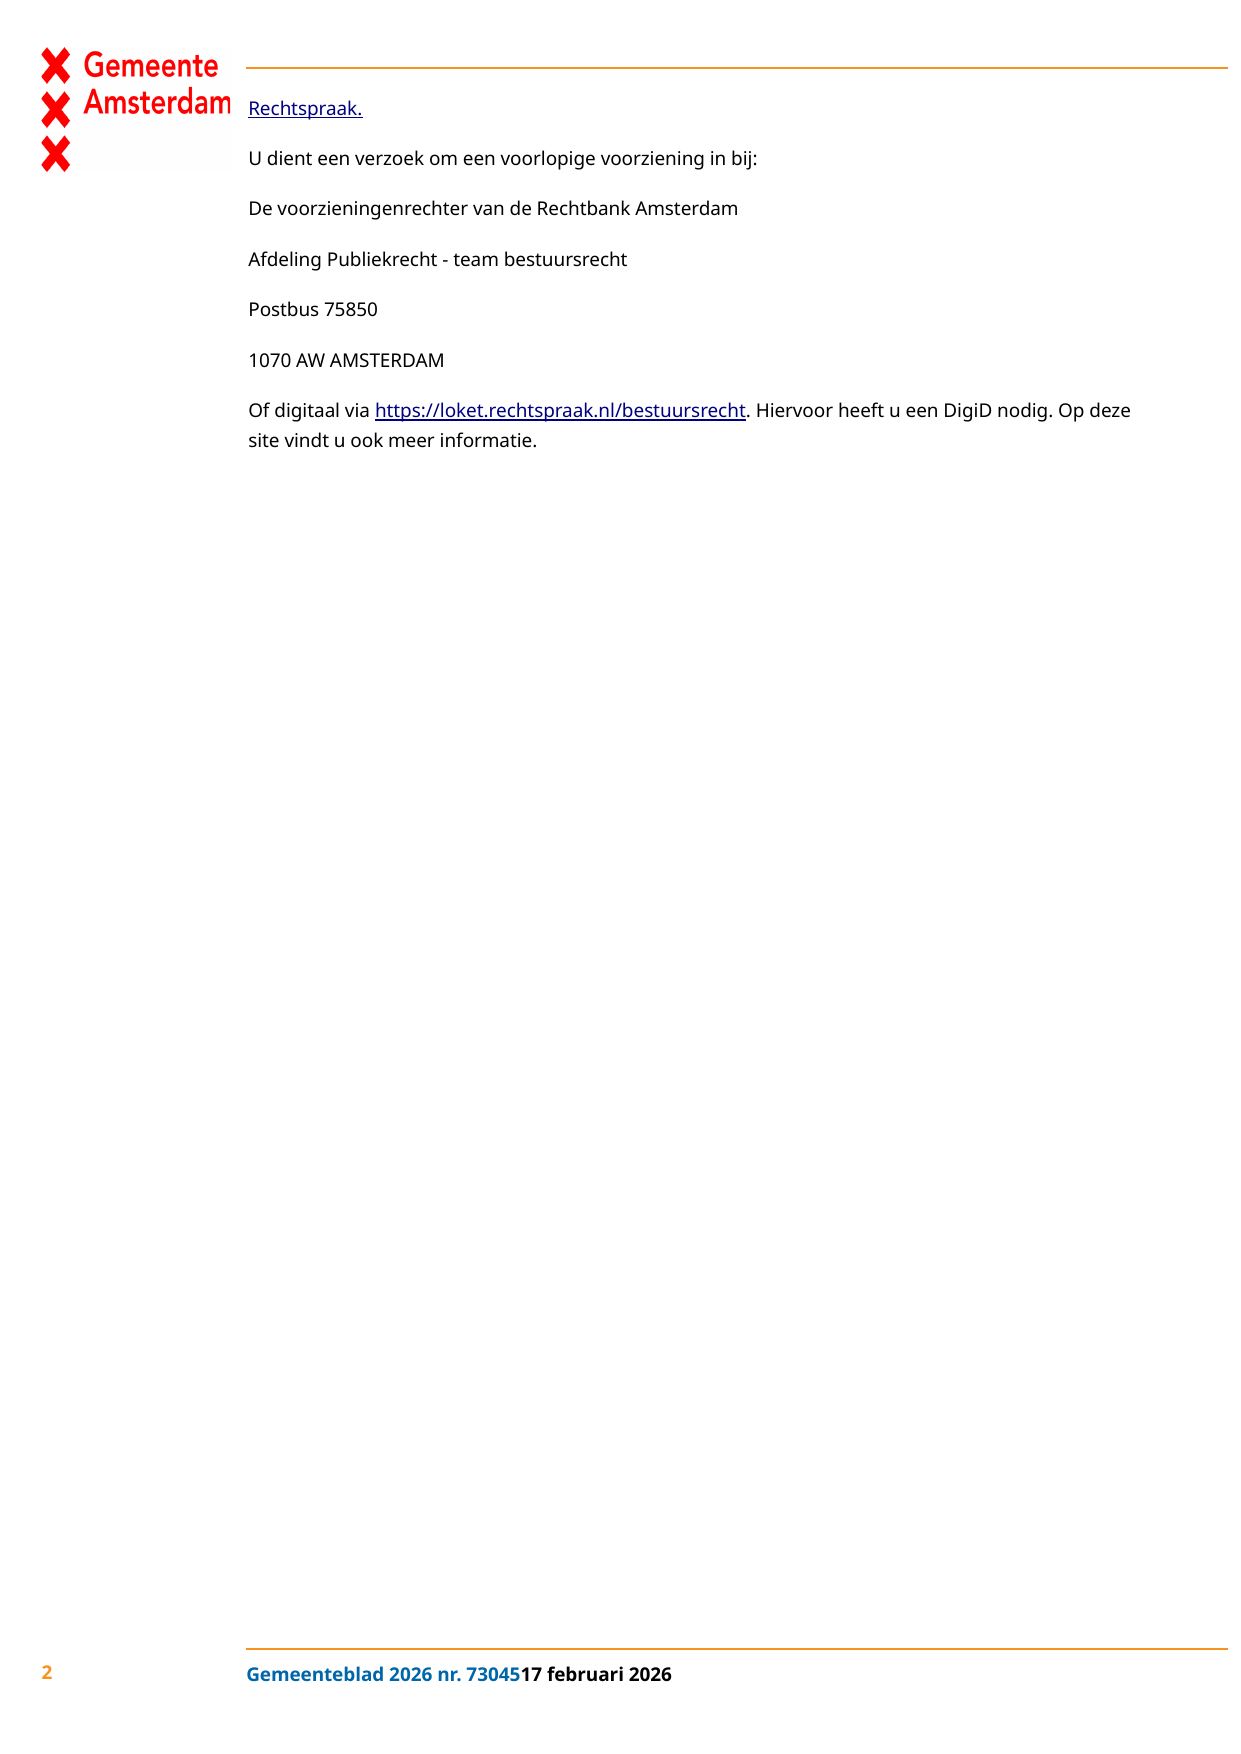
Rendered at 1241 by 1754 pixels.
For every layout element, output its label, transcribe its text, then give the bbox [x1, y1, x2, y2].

picture [41, 47, 231, 172]
text De voorzieningenrechter van de Rechtbank Amsterdam [248, 196, 1152, 221]
text 1070 AW AMSTERDAM [248, 347, 1152, 373]
text U dient een verzoek om een voorlopige voorziening in bij: [248, 145, 1152, 171]
text Postbus 75850 [248, 296, 1152, 322]
text Rechtspraak. [248, 95, 1152, 121]
text Afdeling Publiekrecht - team bestuursrecht [248, 246, 1152, 272]
text Of digitaal via https://loket.rechtspraak.nl/bestuursrecht. Hiervoor heeft u een DigiD nodig. Op deze site vindt u ook meer informatie. [248, 397, 1152, 453]
